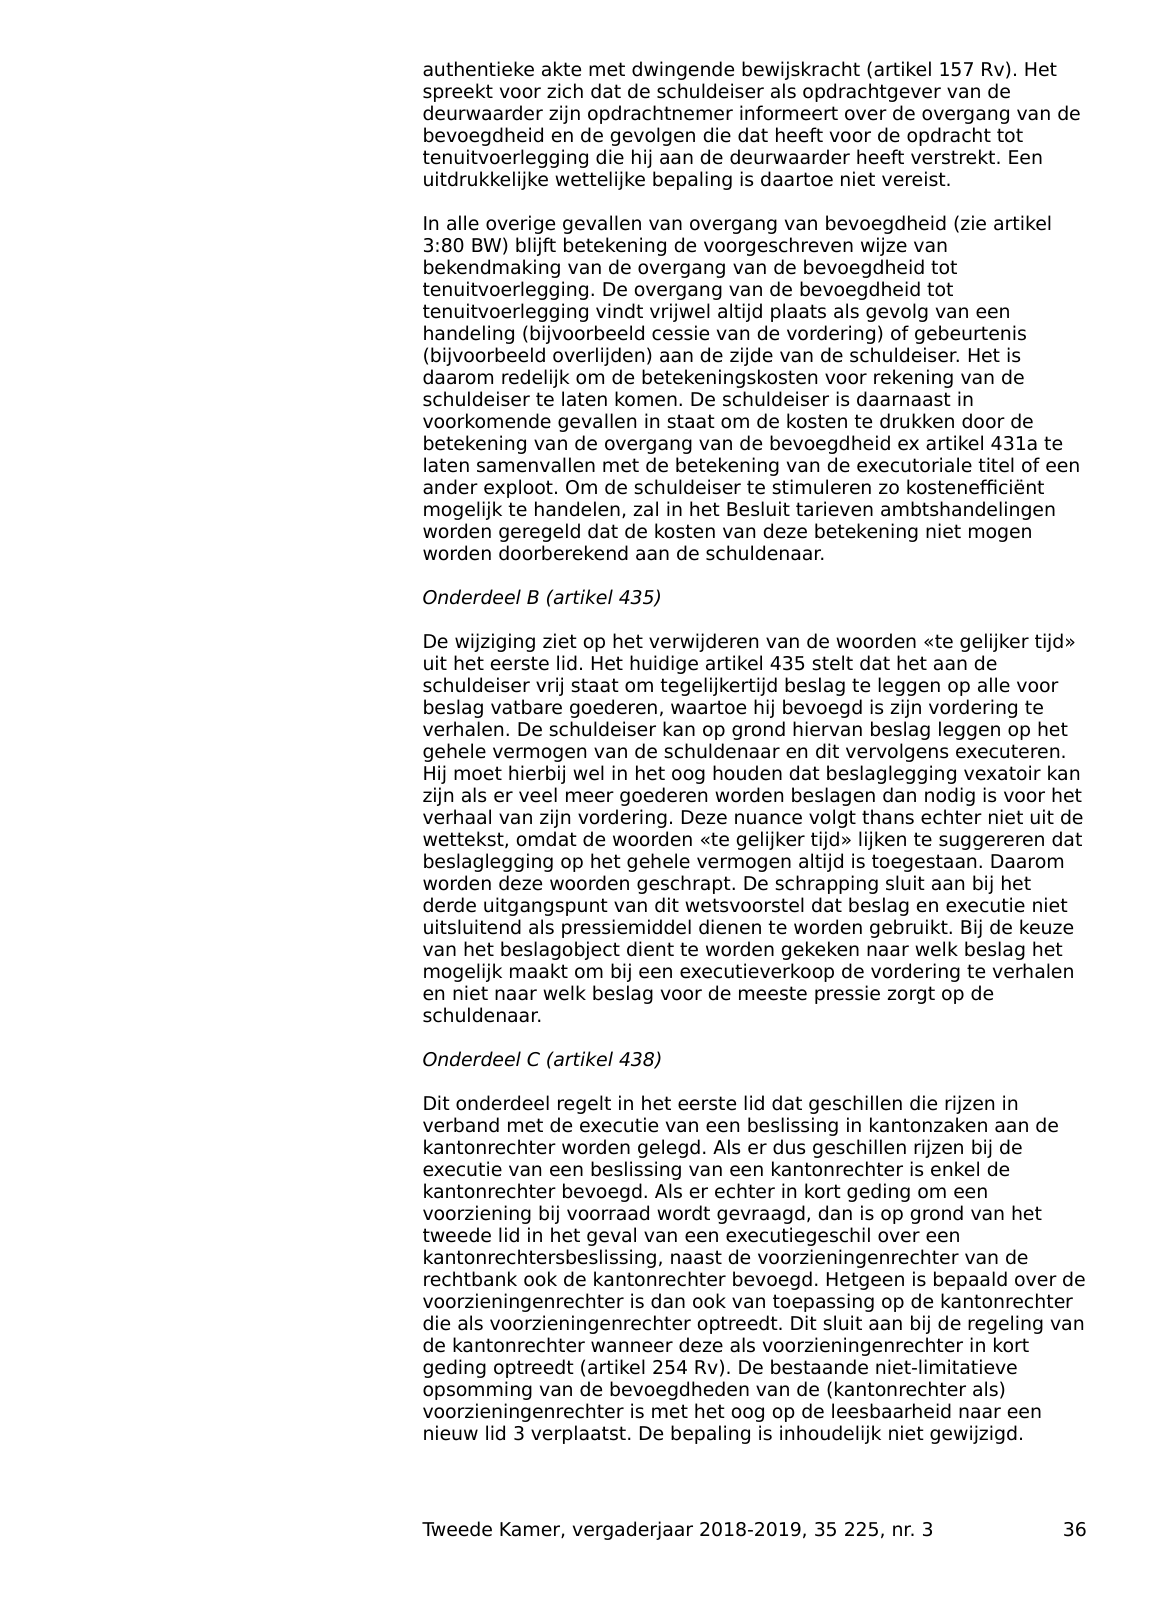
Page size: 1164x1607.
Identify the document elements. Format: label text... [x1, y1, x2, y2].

text authentieke akte met dwingende bewijskracht (artikel 157 Rv). Het spreekt voor zich dat de schuldeiser als opdrachtgever van de deurwaarder zijn opdrachtnemer informeert over de overgang van de bevoegdheid en de gevolgen die dat heeft voor de opdracht tot tenuitvoerlegging die hij aan de deurwaarder heeft verstrekt. Een uitdrukkelijke wettelijke bepaling is daartoe niet vereist. [422, 59, 1087, 191]
text In alle overige gevallen van overgang van bevoegdheid (zie artikel 3:80 BW) blijft betekening de voorgeschreven wijze van bekendmaking van de overgang van de bevoegdheid tot tenuitvoerlegging. De overgang van de bevoegdheid tot tenuitvoerlegging vindt vrijwel altijd plaats als gevolg van een handeling (bijvoorbeeld cessie van de vordering) of gebeurtenis (bijvoorbeeld overlijden) aan de zijde van de schuldeiser. Het is daarom redelijk om de betekeningskosten voor rekening van de schuldeiser te laten komen. De schuldeiser is daarnaast in voorkomende gevallen in staat om de kosten te drukken door de betekening van de overgang van de bevoegdheid ex artikel 431a te laten samenvallen met de betekening van de executoriale titel of een ander exploot. Om de schuldeiser te stimuleren zo kostenefficiënt mogelijk te handelen, zal in het Besluit tarieven ambtshandelingen worden geregeld dat de kosten van deze betekening niet mogen worden doorberekend aan de schuldenaar. [422, 213, 1087, 565]
text Dit onderdeel regelt in het eerste lid dat geschillen die rijzen in verband met de executie van een beslissing in kantonzaken aan de kantonrechter worden gelegd. Als er dus geschillen rijzen bij de executie van een beslissing van een kantonrechter is enkel de kantonrechter bevoegd. Als er echter in kort geding om een voorziening bij voorraad wordt gevraagd, dan is op grond van het tweede lid in het geval van een executiegeschil over een kantonrechtersbeslissing, naast de voorzieningenrechter van de rechtbank ook de kantonrechter bevoegd. Hetgeen is bepaald over de voorzieningenrechter is dan ook van toepassing op de kantonrechter die als voorzieningenrechter optreedt. Dit sluit aan bij de regeling van de kantonrechter wanneer deze als voorzieningenrechter in kort geding optreedt (artikel 254 Rv). De bestaande niet-limitatieve opsomming van de bevoegdheden van de (kantonrechter als) voorzieningenrechter is met het oog op de leesbaarheid naar een nieuw lid 3 verplaatst. De bepaling is inhoudelijk niet gewijzigd. [422, 1093, 1087, 1445]
subtitle Onderdeel B (artikel 435) [422, 587, 1087, 609]
subtitle Onderdeel C (artikel 438) [422, 1049, 1087, 1071]
text De wijziging ziet op het verwijderen van de woorden «te gelijker tijd» uit het eerste lid. Het huidige artikel 435 stelt dat het aan de schuldeiser vrij staat om tegelijkertijd beslag te leggen op alle voor beslag vatbare goederen, waartoe hij bevoegd is zijn vordering te verhalen. De schuldeiser kan op grond hiervan beslag leggen op het gehele vermogen van de schuldenaar en dit vervolgens executeren. Hij moet hierbij wel in het oog houden dat beslaglegging vexatoir kan zijn als er veel meer goederen worden beslagen dan nodig is voor het verhaal van zijn vordering. Deze nuance volgt thans echter niet uit de wettekst, omdat de woorden «te gelijker tijd» lijken te suggereren dat beslaglegging op het gehele vermogen altijd is toegestaan. Daarom worden deze woorden geschrapt. De schrapping sluit aan bij het derde uitgangspunt van dit wetsvoorstel dat beslag en executie niet uitsluitend als pressiemiddel dienen te worden gebruikt. Bij de keuze van het beslagobject dient te worden gekeken naar welk beslag het mogelijk maakt om bij een executieverkoop de vordering te verhalen en niet naar welk beslag voor de meeste pressie zorgt op de schuldenaar. [422, 631, 1087, 1027]
